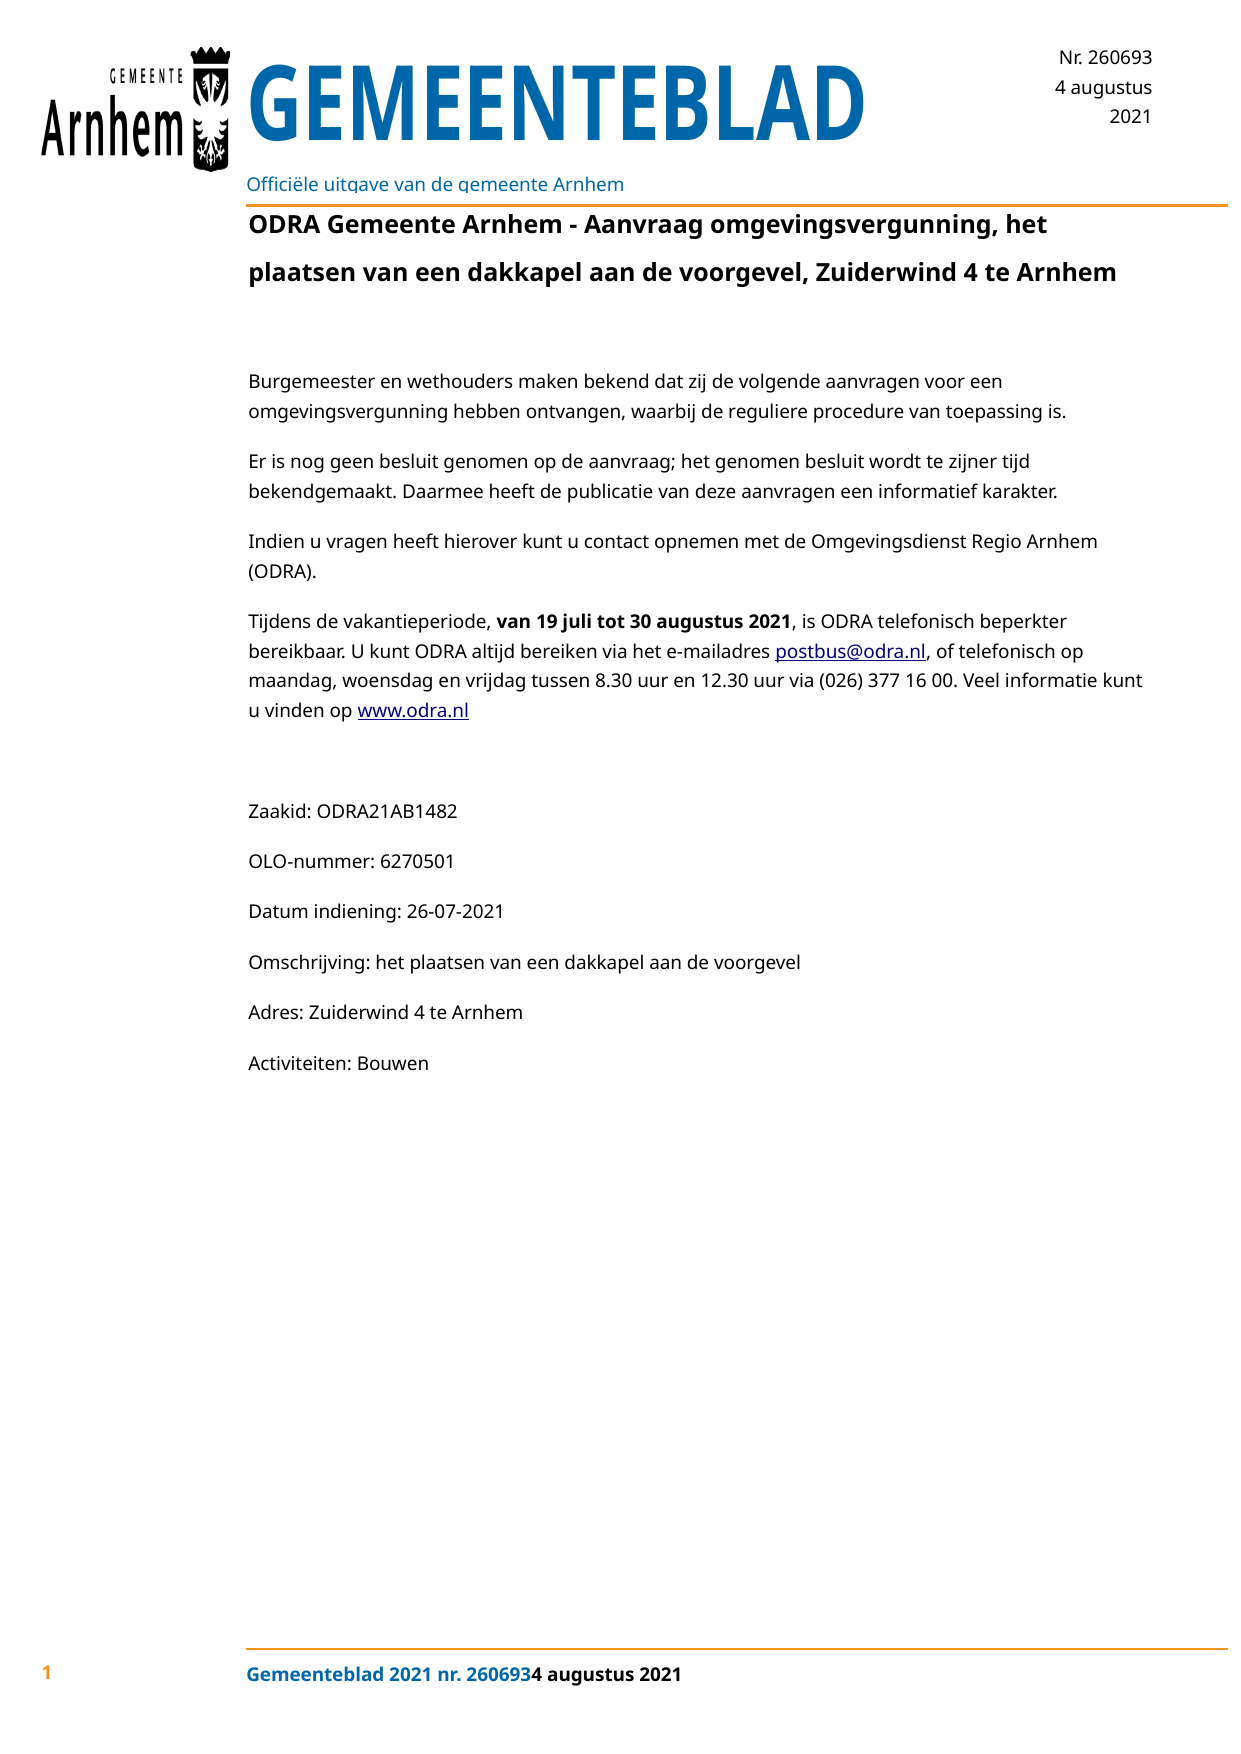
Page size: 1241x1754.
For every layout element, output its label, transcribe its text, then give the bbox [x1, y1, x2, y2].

text Er is nog geen besluit genomen op de aanvraag; het genomen besluit wordt te zijner tijd bekendgemaakt. Daarmee heeft de publicatie van deze aanvragen een informatief karakter. [248, 448, 1152, 504]
text Datum indiening: 26-07-2021 [248, 899, 1152, 924]
text Activiteiten: Bouwen [248, 1050, 1152, 1076]
text ODRA Gemeente Arnhem - Aanvraag omgevingsvergunning, het plaatsen van een dakkapel aan de voorgevel, Zuiderwind 4 te Arnhem [248, 207, 1152, 288]
text Indien u vragen heeft hierover kunt u contact opnemen met de Omgevingsdienst Regio Arnhem (ODRA). [248, 528, 1152, 584]
text Zaakid: ODRA21AB1482 [248, 798, 1152, 824]
picture [41, 47, 231, 172]
text Adres: Zuiderwind 4 te Arnhem [248, 999, 1152, 1025]
text Omschrijving: het plaatsen van een dakkapel aan de voorgevel [248, 949, 1152, 975]
text Tijdens de vakantieperiode, van 19 juli tot 30 augustus 2021, is ODRA telefonisch beperkter bereikbaar. U kunt ODRA altijd bereiken via het e-mailadres postbus@odra.nl, of telefonisch op maandag, woensdag en vrijdag tussen 8.30 uur en 12.30 uur via (026) 377 16 00. Veel informatie kunt u vinden op www.odra.nl [248, 608, 1152, 723]
text Burgemeester en wethouders maken bekend dat zij de volgende aanvragen voor een omgevingsvergunning hebben ontvangen, waarbij de reguliere procedure van toepassing is. [248, 368, 1152, 424]
text OLO-nummer: 6270501 [248, 848, 1152, 874]
